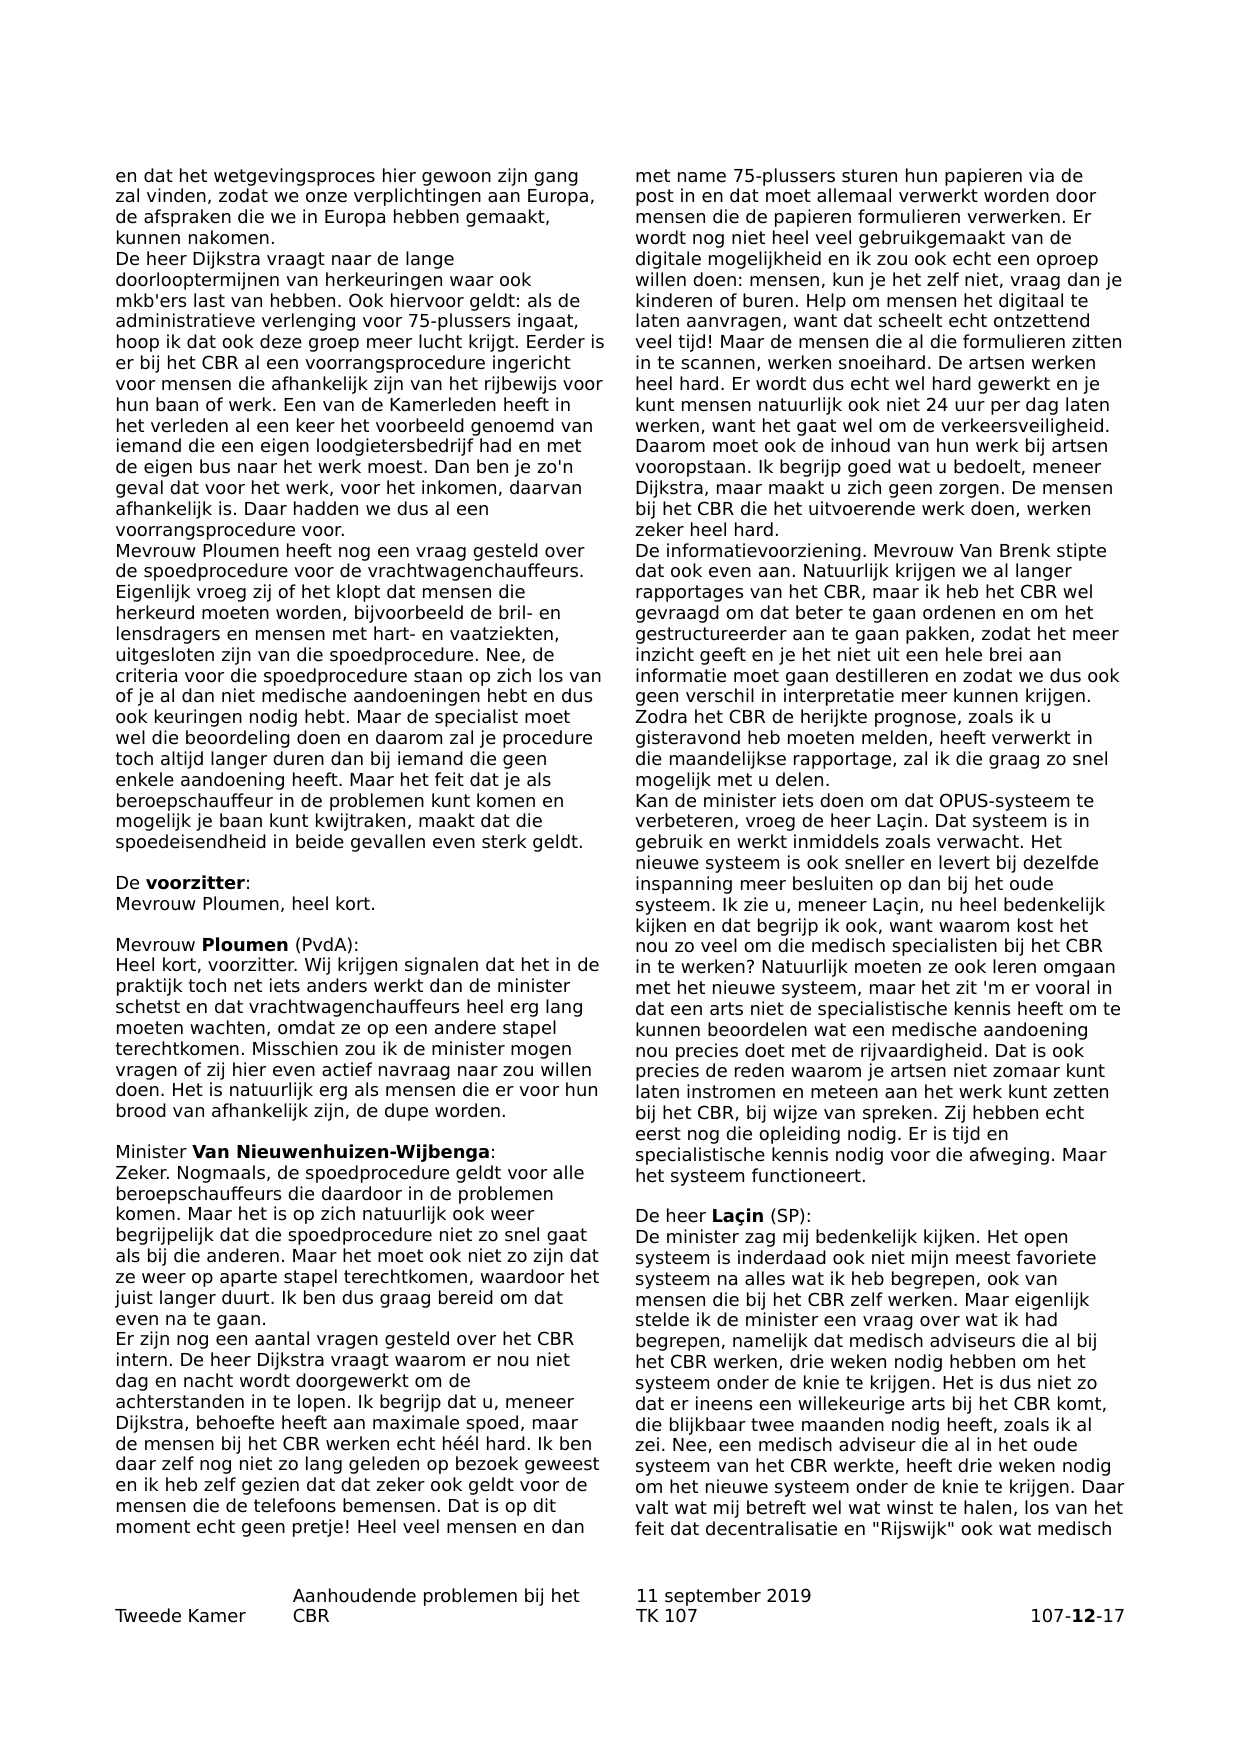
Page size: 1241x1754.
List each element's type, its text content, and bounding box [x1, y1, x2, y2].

text De voorzitter: [115, 873, 605, 893]
text De heer Dijkstra vraagt naar de lange doorlooptermijnen van herkeuringen waar ook mkb'ers last van hebben. Ook hiervoor geldt: als de administratieve verlenging voor 75-plussers ingaat, hoop ik dat ook deze groep meer lucht krijgt. Eerder is er bij het CBR al een voorrangsprocedure ingericht voor mensen die afhankelijk zijn van het rijbewijs voor hun baan of werk. Een van de Kamerleden heeft in het verleden al een keer het voorbeeld genoemd van iemand die een eigen loodgietersbedrijf had en met de eigen bus naar het werk moest. Dan ben je zo'n geval dat voor het werk, voor het inkomen, daarvan afhankelijk is. Daar hadden we dus al een voorrangsprocedure voor. [115, 249, 605, 540]
text met name 75-plussers sturen hun papieren via de post in en dat moet allemaal verwerkt worden door mensen die de papieren formulieren verwerken. Er wordt nog niet heel veel gebruikgemaakt van de digitale mogelijkheid en ik zou ook echt een oproep willen doen: mensen, kun je het zelf niet, vraag dan je kinderen of buren. Help om mensen het digitaal te laten aanvragen, want dat scheelt echt ontzettend veel tijd! Maar de mensen die al die formulieren zitten in te scannen, werken snoeihard. De artsen werken heel hard. Er wordt dus echt wel hard gewerkt en je kunt mensen natuurlijk ook niet 24 uur per dag laten werken, want het gaat wel om de verkeersveiligheid. Daarom moet ook de inhoud van hun werk bij artsen vooropstaan. Ik begrijp goed wat u bedoelt, meneer Dijkstra, maar maakt u zich geen zorgen. De mensen bij het CBR die het uitvoerende werk doen, werken zeker heel hard. [635, 165, 1125, 540]
text De minister zag mij bedenkelijk kijken. Het open systeem is inderdaad ook niet mijn meest favoriete systeem na alles wat ik heb begrepen, ook van mensen die bij het CBR zelf werken. Maar eigenlijk stelde ik de minister een vraag over wat ik had begrepen, namelijk dat medisch adviseurs die al bij het CBR werken, drie weken nodig hebben om het systeem onder de knie te krijgen. Het is dus niet zo dat er ineens een willekeurige arts bij het CBR komt, die blijkbaar twee maanden nodig heeft, zoals ik al zei. Nee, een medisch adviseur die al in het oude systeem van het CBR werkte, heeft drie weken nodig om het nieuwe systeem onder de knie te krijgen. Daar valt wat mij betreft wel wat winst te halen, los van het feit dat decentralisatie en "Rijswijk" ook wat medisch [635, 1227, 1125, 1539]
text Mevrouw Ploumen, heel kort. [115, 893, 605, 914]
text De informatievoorziening. Mevrouw Van Brenk stipte dat ook even aan. Natuurlijk krijgen we al langer rapportages van het CBR, maar ik heb het CBR wel gevraagd om dat beter te gaan ordenen en om het gestructureerder aan te gaan pakken, zodat het meer inzicht geeft en je het niet uit een hele brei aan informatie moet gaan destilleren en zodat we dus ook geen verschil in interpretatie meer kunnen krijgen. Zodra het CBR de herijkte prognose, zoals ik u gisteravond heb moeten melden, heeft verwerkt in die maandelijkse rapportage, zal ik die graag zo snel mogelijk met u delen. [635, 540, 1125, 790]
text Mevrouw Ploumen (PvdA): [115, 934, 605, 955]
text Kan de minister iets doen om dat OPUS-systeem te verbeteren, vroeg de heer Laçin. Dat systeem is in gebruik en werkt inmiddels zoals verwacht. Het nieuwe systeem is ook sneller en levert bij dezelfde inspanning meer besluiten op dan bij het oude systeem. Ik zie u, meneer Laçin, nu heel bedenkelijk kijken en dat begrijp ik ook, want waarom kost het nou zo veel om die medisch specialisten bij het CBR in te werken? Natuurlijk moeten ze ook leren omgaan met het nieuwe systeem, maar het zit 'm er vooral in dat een arts niet de specialistische kennis heeft om te kunnen beoordelen wat een medische aandoening nou precies doet met de rijvaardigheid. Dat is ook precies de reden waarom je artsen niet zomaar kunt laten instromen en meteen aan het werk kunt zetten bij het CBR, bij wijze van spreken. Zij hebben echt eerst nog die opleiding nodig. Er is tijd en specialistische kennis nodig voor die afweging. Maar het systeem functioneert. [635, 790, 1125, 1186]
text Minister Van Nieuwenhuizen-Wijbenga: [115, 1142, 605, 1162]
text Heel kort, voorzitter. Wij krijgen signalen dat het in de praktijk toch net iets anders werkt dan de minister schetst en dat vrachtwagenchauffeurs heel erg lang moeten wachten, omdat ze op een andere stapel terechtkomen. Misschien zou ik de minister mogen vragen of zij hier even actief navraag naar zou willen doen. Het is natuurlijk erg als mensen die er voor hun brood van afhankelijk zijn, de dupe worden. [115, 955, 605, 1122]
text Mevrouw Ploumen heeft nog een vraag gesteld over de spoedprocedure voor de vrachtwagenchauffeurs. Eigenlijk vroeg zij of het klopt dat mensen die herkeurd moeten worden, bijvoorbeeld de bril- en lensdragers en mensen met hart- en vaatziekten, uitgesloten zijn van die spoedprocedure. Nee, de criteria voor die spoedprocedure staan op zich los van of je al dan niet medische aandoeningen hebt en dus ook keuringen nodig hebt. Maar de specialist moet wel die beoordeling doen en daarom zal je procedure toch altijd langer duren dan bij iemand die geen enkele aandoening heeft. Maar het feit dat je als beroepschauffeur in de problemen kunt komen en mogelijk je baan kunt kwijtraken, maakt dat die spoedeisendheid in beide gevallen even sterk geldt. [115, 540, 605, 853]
text Zeker. Nogmaals, de spoedprocedure geldt voor alle beroepschauffeurs die daardoor in de problemen komen. Maar het is op zich natuurlijk ook weer begrijpelijk dat die spoedprocedure niet zo snel gaat als bij die anderen. Maar het moet ook niet zo zijn dat ze weer op aparte stapel terechtkomen, waardoor het juist langer duurt. Ik ben dus graag bereid om dat even na te gaan. [115, 1162, 605, 1329]
text en dat het wetgevingsproces hier gewoon zijn gang zal vinden, zodat we onze verplichtingen aan Europa, de afspraken die we in Europa hebben gemaakt, kunnen nakomen. [115, 165, 605, 249]
text De heer Laçin (SP): [635, 1206, 1125, 1227]
text Er zijn nog een aantal vragen gesteld over het CBR intern. De heer Dijkstra vraagt waarom er nou niet dag en nacht wordt doorgewerkt om de achterstanden in te lopen. Ik begrijp dat u, meneer Dijkstra, behoefte heeft aan maximale spoed, maar de mensen bij het CBR werken echt héél hard. Ik ben daar zelf nog niet zo lang geleden op bezoek geweest en ik heb zelf gezien dat dat zeker ook geldt voor de mensen die de telefoons bemensen. Dat is op dit moment echt geen pretje! Heel veel mensen en dan [115, 1329, 605, 1537]
